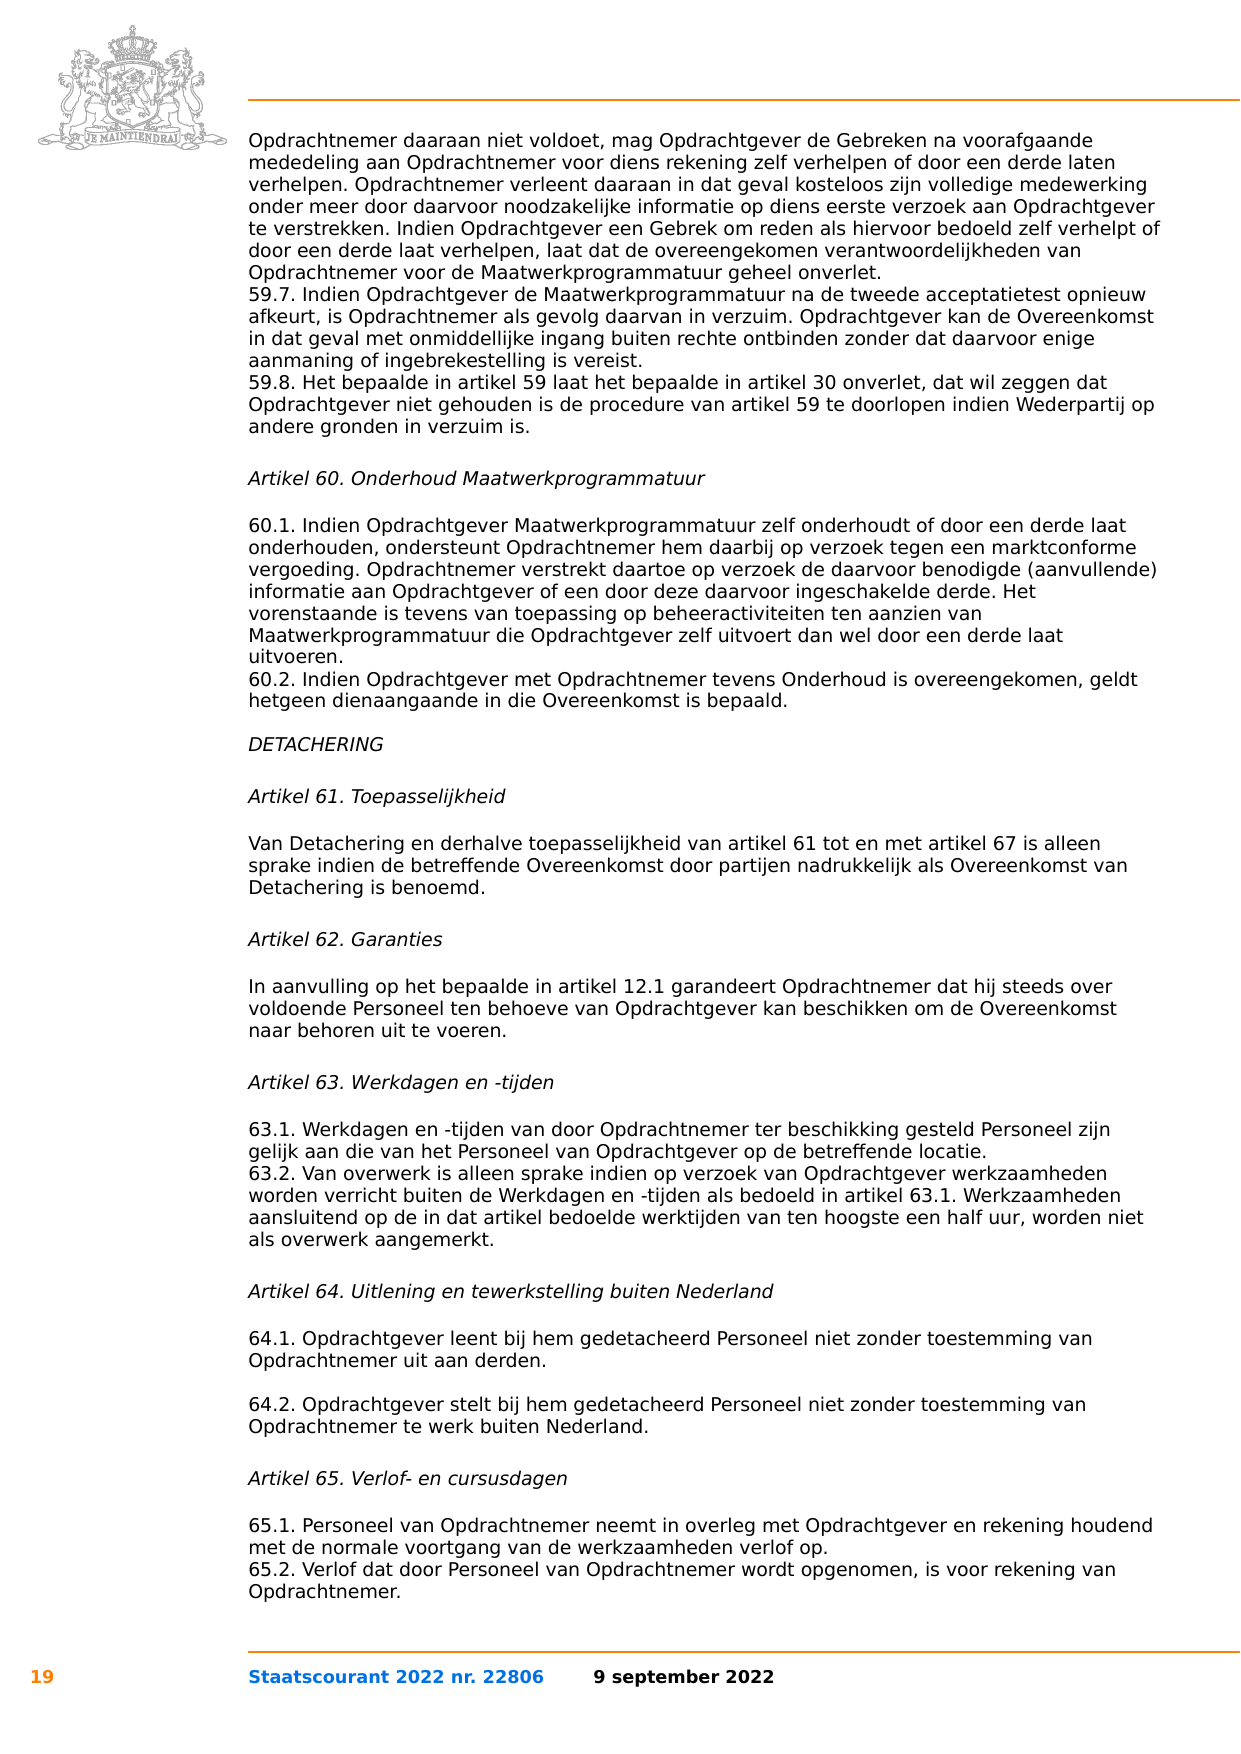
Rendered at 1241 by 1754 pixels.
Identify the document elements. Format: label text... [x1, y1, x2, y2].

text 64.2. Opdrachtgever stelt bij hem gedetacheerd Personeel niet zonder toestemming van Opdrachtnemer te werk buiten Nederland. [248, 1394, 1163, 1438]
text 63.2. Van overwerk is alleen sprake indien op verzoek van Opdrachtgever werkzaamheden worden verricht buiten de Werkdagen en -tijden als bedoeld in artikel 63.1. Werkzaamheden aansluitend op de in dat artikel bedoelde werktijden van ten hoogste een half uur, worden niet als overwerk aangemerkt. [248, 1163, 1163, 1251]
text 65.2. Verlof dat door Personeel van Opdrachtnemer wordt opgenomen, is voor rekening van Opdrachtnemer. [248, 1559, 1163, 1603]
subtitle Artikel 62. Garanties [248, 929, 1163, 951]
text 64.1. Opdrachtgever leent bij hem gedetacheerd Personeel niet zonder toestemming van Opdrachtnemer uit aan derden. [248, 1328, 1163, 1372]
subtitle DETACHERING [248, 734, 1163, 756]
text 59.7. Indien Opdrachtgever de Maatwerkprogrammatuur na de tweede acceptatietest opnieuw afkeurt, is Opdrachtnemer als gevolg daarvan in verzuim. Opdrachtgever kan de Overeenkomst in dat geval met onmiddellijke ingang buiten rechte ontbinden zonder dat daarvoor enige aanmaning of ingebrekestelling is vereist. [248, 284, 1163, 372]
text Van Detachering en derhalve toepasselijkheid van artikel 61 tot en met artikel 67 is alleen sprake indien de betreffende Overeenkomst door partijen nadrukkelijk als Overeenkomst van Detachering is benoemd. [248, 833, 1163, 899]
picture [38, 25, 227, 150]
text 60.1. Indien Opdrachtgever Maatwerkprogrammatuur zelf onderhoudt of door een derde laat onderhouden, ondersteunt Opdrachtnemer hem daarbij op verzoek tegen een marktconforme vergoeding. Opdrachtnemer verstrekt daartoe op verzoek de daarvoor benodigde (aanvullende) informatie aan Opdrachtgever of een door deze daarvoor ingeschakelde derde. Het vorenstaande is tevens van toepassing op beheeractiviteiten ten aanzien van Maatwerkprogrammatuur die Opdrachtgever zelf uitvoert dan wel door een derde laat uitvoeren. [248, 514, 1163, 668]
subtitle Artikel 63. Werkdagen en -tijden [248, 1072, 1163, 1094]
subtitle Artikel 65. Verlof- en cursusdagen [248, 1468, 1163, 1490]
subtitle Artikel 60. Onderhoud Maatwerkprogrammatuur [248, 468, 1163, 489]
text 60.2. Indien Opdrachtgever met Opdrachtnemer tevens Onderhoud is overeengekomen, geldt hetgeen dienaangaande in die Overeenkomst is bepaald. [248, 668, 1163, 712]
subtitle Artikel 64. Uitlening en tewerkstelling buiten Nederland [248, 1281, 1163, 1303]
text In aanvulling op het bepaalde in artikel 12.1 garandeert Opdrachtnemer dat hij steeds over voldoende Personeel ten behoeve van Opdrachtgever kan beschikken om de Overeenkomst naar behoren uit te voeren. [248, 976, 1163, 1042]
text Opdrachtnemer daaraan niet voldoet, mag Opdrachtgever de Gebreken na voorafgaande mededeling aan Opdrachtnemer voor diens rekening zelf verhelpen of door een derde laten verhelpen. Opdrachtnemer verleent daaraan in dat geval kosteloos zijn volledige medewerking onder meer door daarvoor noodzakelijke informatie op diens eerste verzoek aan Opdrachtgever te verstrekken. Indien Opdrachtgever een Gebrek om reden als hiervoor bedoeld zelf verhelpt of door een derde laat verhelpen, laat dat de overeengekomen verantwoordelijkheden van Opdrachtnemer voor de Maatwerkprogrammatuur geheel onverlet. [248, 130, 1163, 284]
text 59.8. Het bepaalde in artikel 59 laat het bepaalde in artikel 30 onverlet, dat wil zeggen dat Opdrachtgever niet gehouden is de procedure van artikel 59 te doorlopen indien Wederpartij op andere gronden in verzuim is. [248, 372, 1163, 438]
subtitle Artikel 61. Toepasselijkheid [248, 786, 1163, 808]
text 63.1. Werkdagen en -tijden van door Opdrachtnemer ter beschikking gesteld Personeel zijn gelijk aan die van het Personeel van Opdrachtgever op de betreffende locatie. [248, 1119, 1163, 1163]
text 65.1. Personeel van Opdrachtnemer neemt in overleg met Opdrachtgever en rekening houdend met de normale voortgang van de werkzaamheden verlof op. [248, 1515, 1163, 1559]
